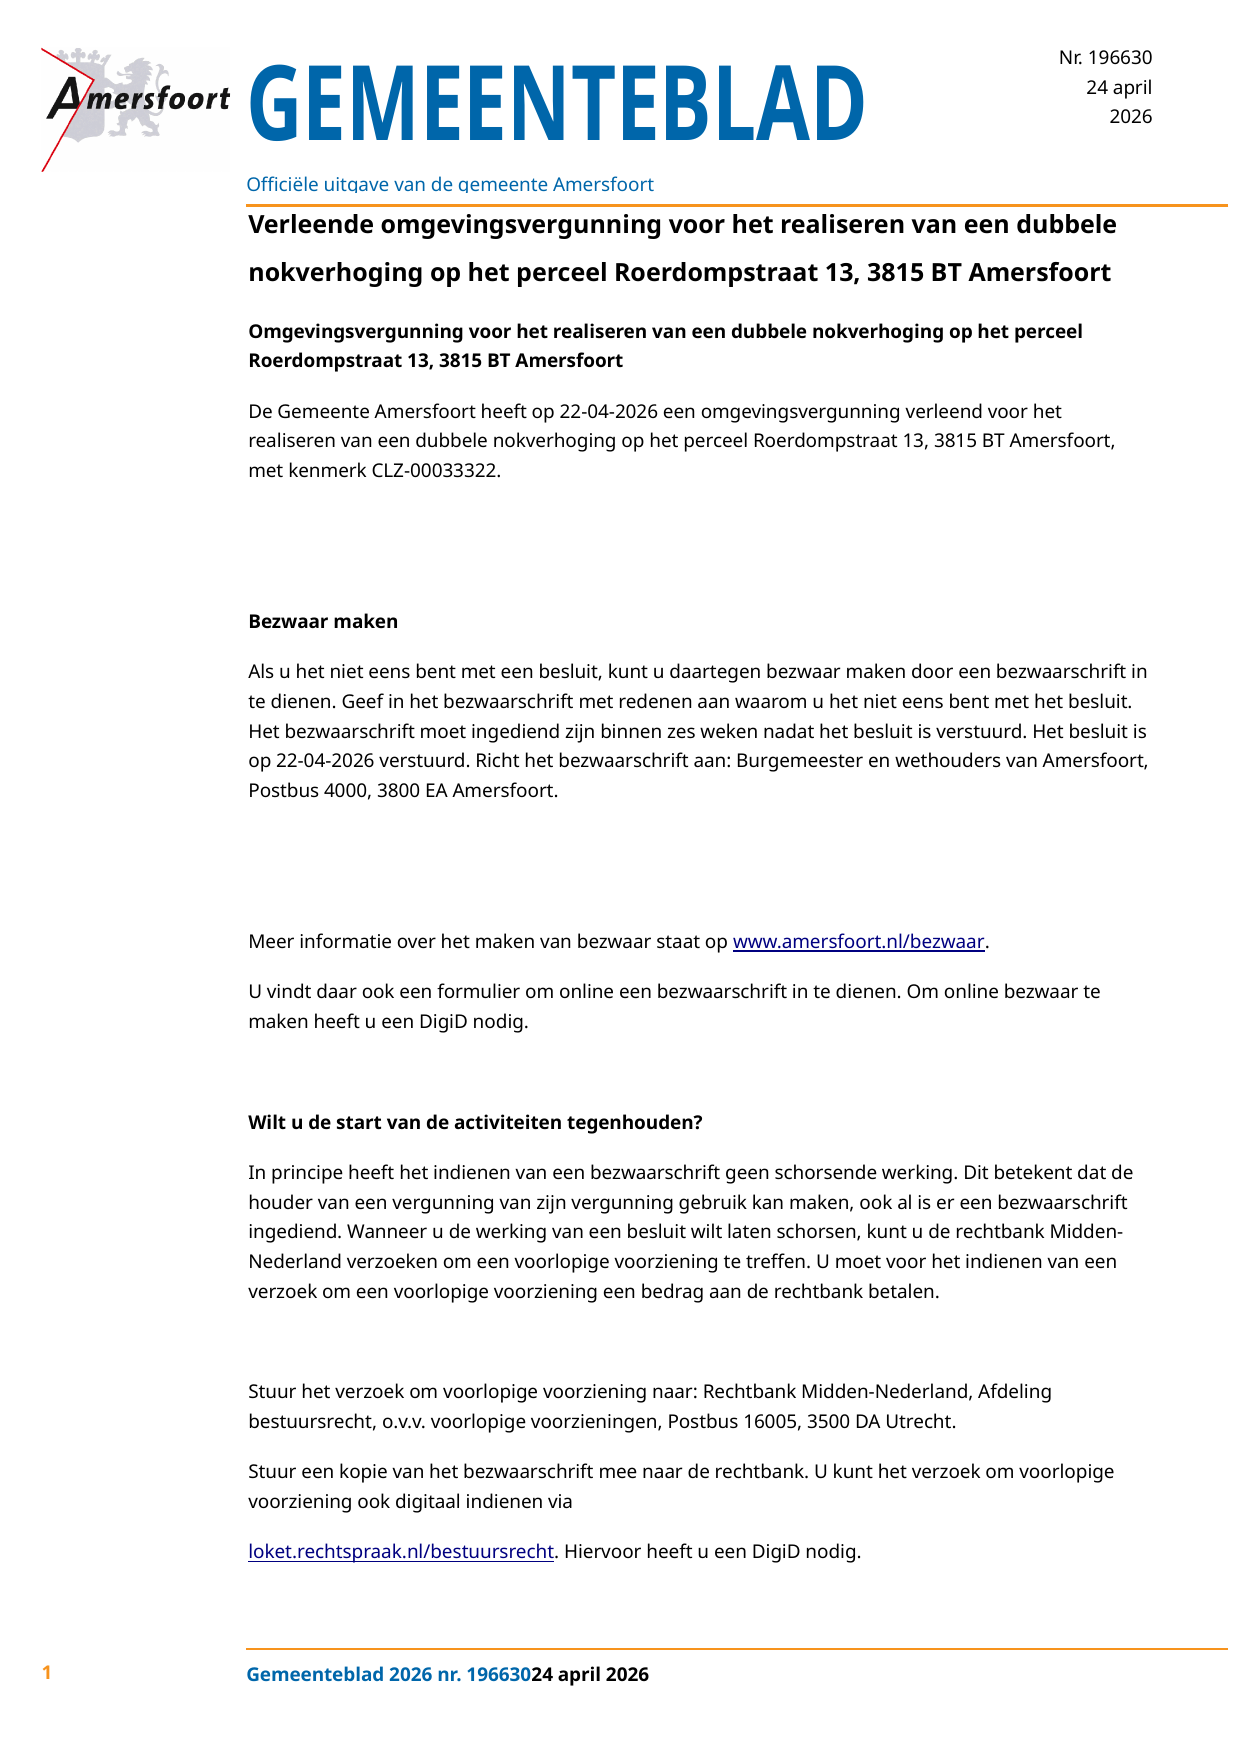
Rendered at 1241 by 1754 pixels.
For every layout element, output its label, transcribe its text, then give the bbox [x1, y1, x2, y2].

text Meer informatie over het maken van bezwaar staat op www.amersfoort.nl/bezwaar. [248, 928, 1152, 954]
text Verleende omgevingsvergunning voor het realiseren van een dubbele nokverhoging op het perceel Roerdompstraat 13, 3815 BT Amersfoort [248, 207, 1152, 288]
text loket.rechtspraak.nl/bestuursrecht. Hiervoor heeft u een DigiD nodig. [248, 1539, 1152, 1564]
text Stuur een kopie van het bezwaarschrift mee naar de rechtbank. U kunt het verzoek om voorlopige voorziening ook digitaal indienen via [248, 1459, 1152, 1514]
text Omgevingsvergunning voor het realiseren van een dubbele nokverhoging op het perceel Roerdompstraat 13, 3815 BT Amersfoort [248, 318, 1152, 373]
text Als u het niet eens bent met een besluit, kunt u daartegen bezwaar maken door een bezwaarschrift in te dienen. Geef in het bezwaarschrift met redenen aan waarom u het niet eens bent met het besluit. Het bezwaarschrift moet ingediend zijn binnen zes weken nadat het besluit is verstuurd. Het besluit is op 22-04-2026 verstuurd. Richt het bezwaarschrift aan: Burgemeester en wethouders van Amersfoort, Postbus 4000, 3800 EA Amersfoort. [248, 659, 1152, 803]
picture [41, 47, 231, 172]
text In principe heeft het indienen van een bezwaarschrift geen schorsende werking. Dit betekent dat de houder van een vergunning van zijn vergunning gebruik kan maken, ook al is er een bezwaarschrift ingediend. Wanneer u de werking van een besluit wilt laten schorsen, kunt u de rechtbank Midden-Nederland verzoeken om een voorlopige voorziening te treffen. U moet voor het indienen van een verzoek om een voorlopige voorziening een bedrag aan de rechtbank betalen. [248, 1159, 1152, 1304]
text Bezwaar maken [248, 608, 1152, 634]
text Wilt u de start van de activiteiten tegenhouden? [248, 1109, 1152, 1135]
text U vindt daar ook een formulier om online een bezwaarschrift in te dienen. Om online bezwaar te maken heeft u een DigiD nodig. [248, 979, 1152, 1034]
text Stuur het verzoek om voorlopige voorziening naar: Rechtbank Midden-Nederland, Afdeling bestuursrecht, o.v.v. voorlopige voorzieningen, Postbus 16005, 3500 DA Utrecht. [248, 1379, 1152, 1434]
text De Gemeente Amersfoort heeft op 22-04-2026 een omgevingsvergunning verleend voor het realiseren van een dubbele nokverhoging op het perceel Roerdompstraat 13, 3815 BT Amersfoort, met kenmerk CLZ-00033322. [248, 398, 1152, 483]
